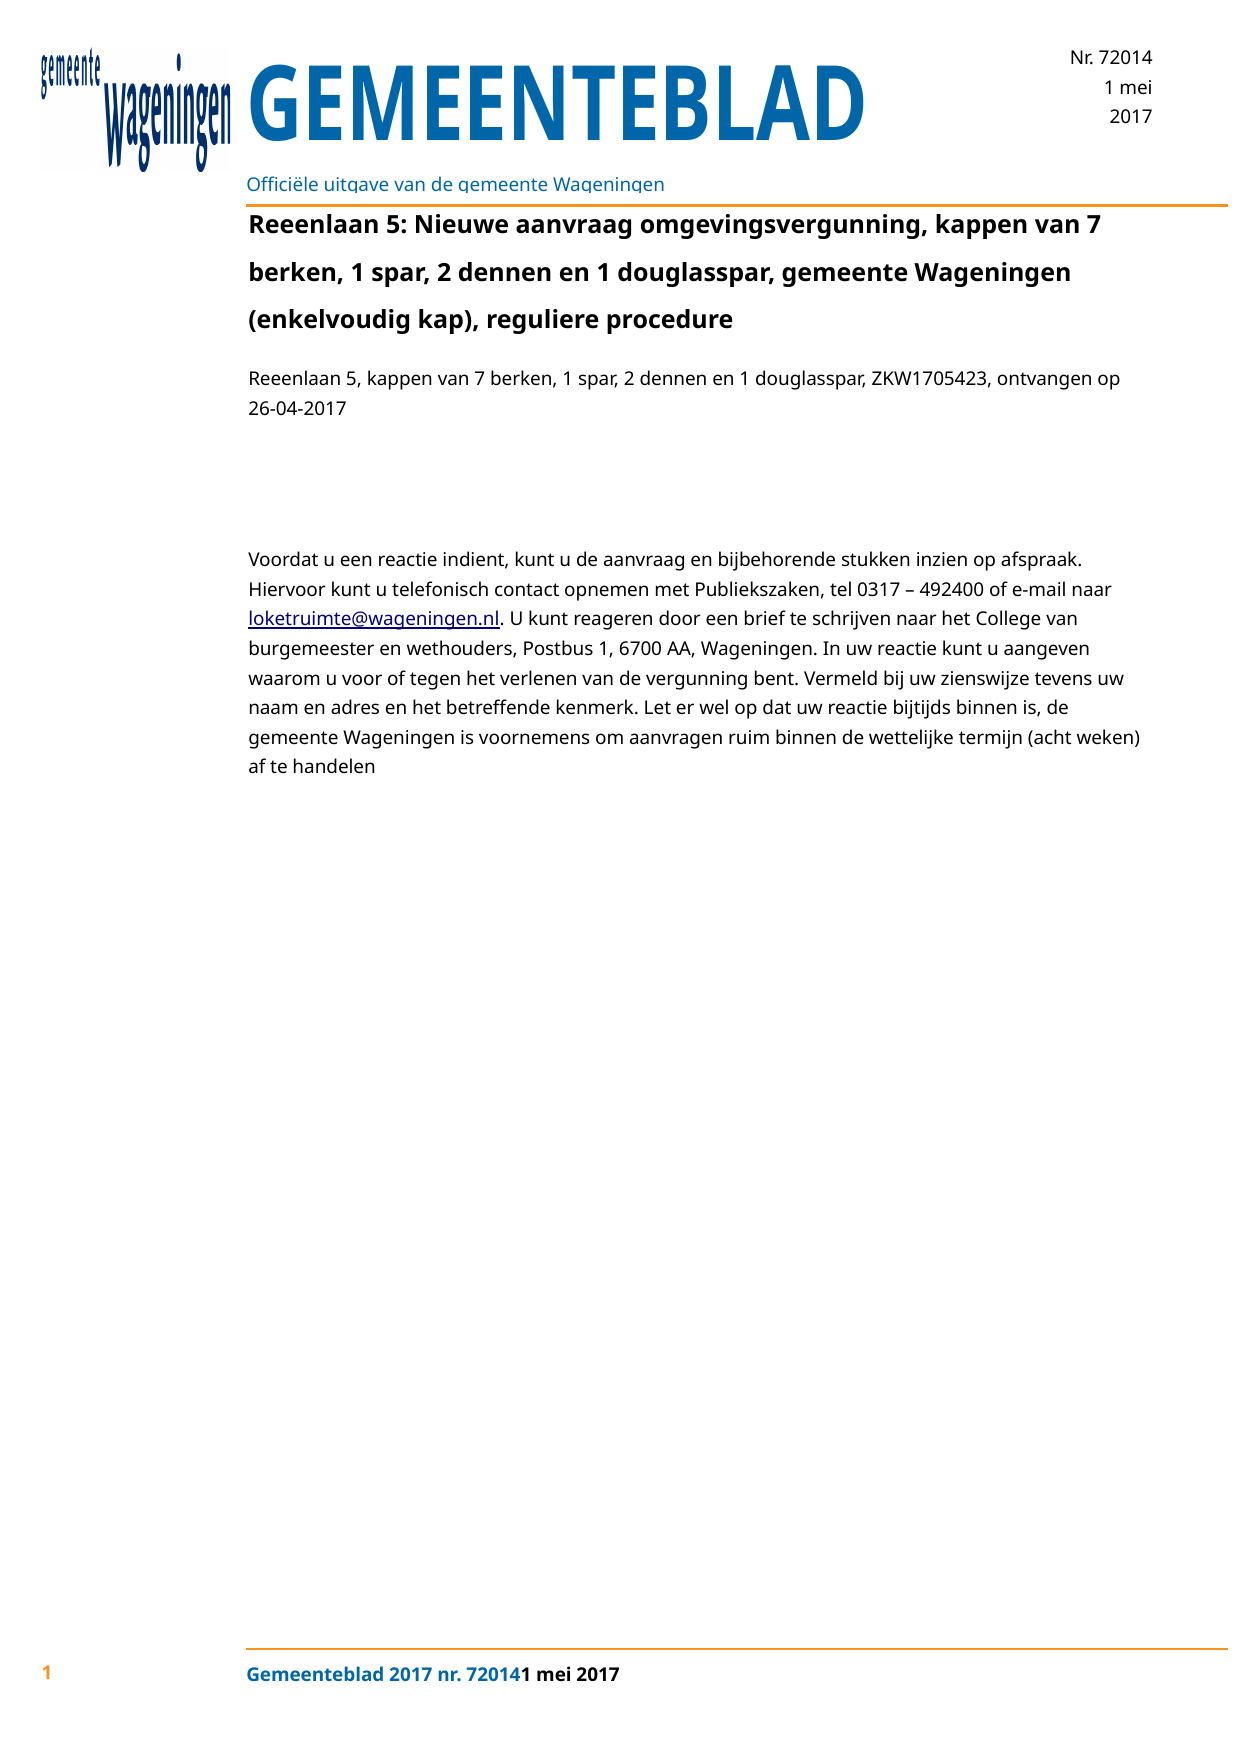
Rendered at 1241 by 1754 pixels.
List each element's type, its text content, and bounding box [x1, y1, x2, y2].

text Reeenlaan 5: Nieuwe aanvraag omgevingsvergunning, kappen van 7 berken, 1 spar, 2 dennen en 1 douglasspar, gemeente Wageningen (enkelvoudig kap), reguliere procedure [248, 207, 1152, 336]
text Reeenlaan 5, kappen van 7 berken, 1 spar, 2 dennen en 1 douglasspar, ZKW1705423, ontvangen op 26-04-2017 [248, 366, 1152, 421]
text Voordat u een reactie indient, kunt u de aanvraag en bijbehorende stukken inzien op afspraak. Hiervoor kunt u telefonisch contact opnemen met Publiekszaken, tel 0317 – 492400 of e-mail naar loketruimte@wageningen.nl. U kunt reageren door een brief te schrijven naar het College van burgemeester en wethouders, Postbus 1, 6700 AA, Wageningen. In uw reactie kunt u aangeven waarom u voor of tegen het verlenen van de vergunning bent. Vermeld bij uw zienswijze tevens uw naam en adres en het betreffende kenmerk. Let er wel op dat uw reactie bijtijds binnen is, de gemeente Wageningen is voornemens om aanvragen ruim binnen de wettelijke termijn (acht weken) af te handelen [248, 546, 1152, 779]
picture [41, 47, 231, 172]
